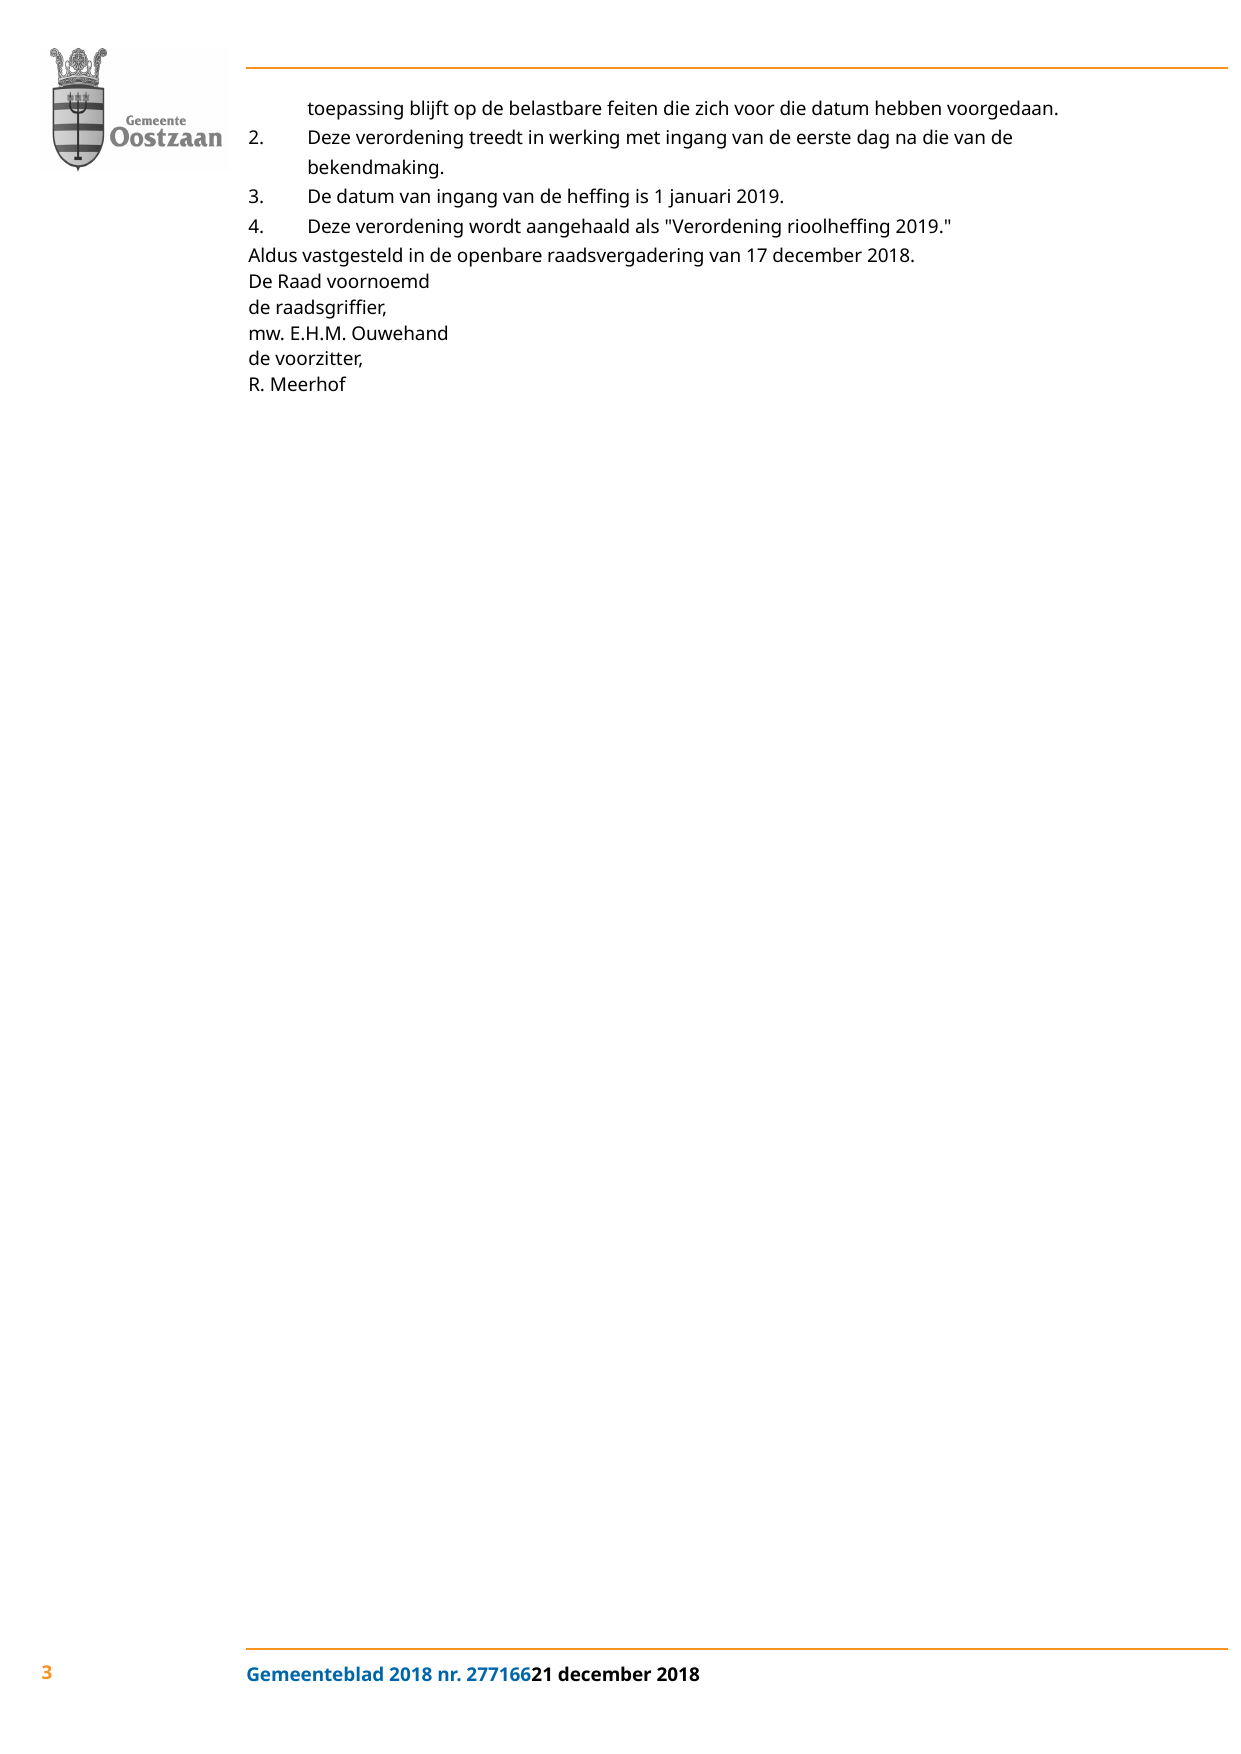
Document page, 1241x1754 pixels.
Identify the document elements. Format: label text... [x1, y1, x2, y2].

text De Raad voornoemd [248, 268, 1152, 294]
list De datum van ingang van de heffing is 1 januari 2019. [248, 183, 1152, 209]
text de voorzitter, [248, 346, 1152, 371]
picture [41, 47, 231, 172]
list Deze verordening treedt in werking met ingang van de eerste dag na die van de bekendmaking. [248, 124, 1152, 180]
text mw. E.H.M. Ouwehand [248, 320, 1152, 346]
text Aldus vastgesteld in de openbare raadsvergadering van 17 december 2018. [248, 243, 1152, 268]
text de raadsgriffier, [248, 294, 1152, 320]
list Deze verordening wordt aangehaald als "Verordening rioolheffing 2019." [248, 213, 1152, 239]
text R. Meerhof [248, 371, 1152, 397]
list toepassing blijft op de belastbare feiten die zich voor die datum hebben voorgedaan. [248, 95, 1152, 121]
